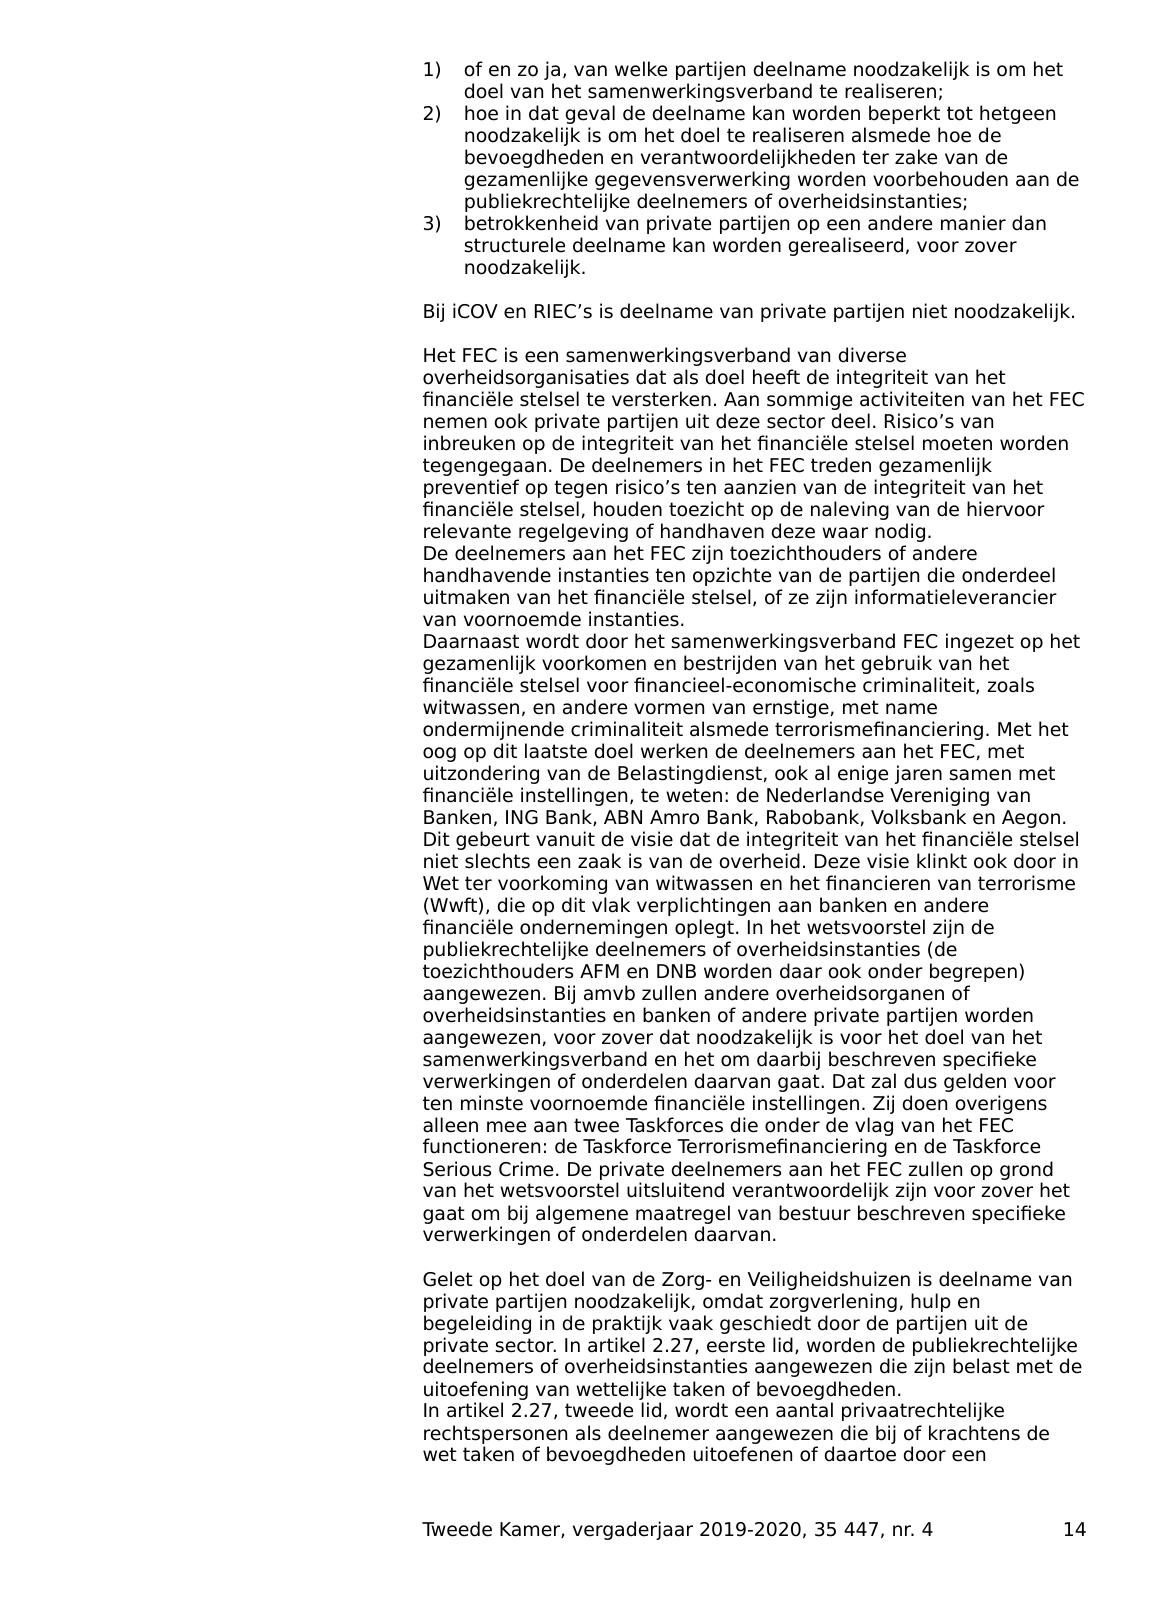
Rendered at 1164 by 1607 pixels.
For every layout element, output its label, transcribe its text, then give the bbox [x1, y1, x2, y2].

text De deelnemers aan het FEC zijn toezichthouders of andere handhavende instanties ten opzichte van de partijen die onderdeel uitmaken van het financiële stelsel, of ze zijn informatieleverancier van voornoemde instanties. [422, 543, 1087, 631]
text In artikel 2.27, tweede lid, wordt een aantal privaatrechtelijke rechtspersonen als deelnemer aangewezen die bij of krachtens de wet taken of bevoegdheden uitoefenen of daartoe door een [422, 1400, 1087, 1466]
text 1) of en zo ja, van welke partijen deelname noodzakelijk is om het doel van het samenwerkingsverband te realiseren; [422, 59, 1087, 103]
text 2) hoe in dat geval de deelname kan worden beperkt tot hetgeen noodzakelijk is om het doel te realiseren alsmede hoe de bevoegdheden en verantwoordelijkheden ter zake van de gezamenlijke gegevensverwerking worden voorbehouden aan de publiekrechtelijke deelnemers of overheidsinstanties; [422, 103, 1087, 213]
text Bij iCOV en RIEC’s is deelname van private partijen niet noodzakelijk. [422, 301, 1087, 323]
text Daarnaast wordt door het samenwerkingsverband FEC ingezet op het gezamenlijk voorkomen en bestrijden van het gebruik van het financiële stelsel voor financieel-economische criminaliteit, zoals witwassen, en andere vormen van ernstige, met name ondermijnende criminaliteit alsmede terrorismefinanciering. Met het oog op dit laatste doel werken de deelnemers aan het FEC, met uitzondering van de Belastingdienst, ook al enige jaren samen met financiële instellingen, te weten: de Nederlandse Vereniging van Banken, ING Bank, ABN Amro Bank, Rabobank, Volksbank en Aegon. Dit gebeurt vanuit de visie dat de integriteit van het financiële stelsel niet slechts een zaak is van de overheid. Deze visie klinkt ook door in Wet ter voorkoming van witwassen en het financieren van terrorisme (Wwft), die op dit vlak verplichtingen aan banken en andere financiële ondernemingen oplegt. In het wetsvoorstel zijn de publiekrechtelijke deelnemers of overheidsinstanties (de toezichthouders AFM en DNB worden daar ook onder begrepen) aangewezen. Bij amvb zullen andere overheidsorganen of overheidsinstanties en banken of andere private partijen worden aangewezen, voor zover dat noodzakelijk is voor het doel van het samenwerkingsverband en het om daarbij beschreven specifieke verwerkingen of onderdelen daarvan gaat. Dat zal dus gelden voor ten minste voornoemde financiële instellingen. Zij doen overigens alleen mee aan twee Taskforces die onder de vlag van het FEC functioneren: de Taskforce Terrorismefinanciering en de Taskforce Serious Crime. De private deelnemers aan het FEC zullen op grond van het wetsvoorstel uitsluitend verantwoordelijk zijn voor zover het gaat om bij algemene maatregel van bestuur beschreven specifieke verwerkingen of onderdelen daarvan. [422, 631, 1087, 1246]
text Het FEC is een samenwerkingsverband van diverse overheidsorganisaties dat als doel heeft de integriteit van het financiële stelsel te versterken. Aan sommige activiteiten van het FEC nemen ook private partijen uit deze sector deel. Risico’s van inbreuken op de integriteit van het financiële stelsel moeten worden tegengegaan. De deelnemers in het FEC treden gezamenlijk preventief op tegen risico’s ten aanzien van de integriteit van het financiële stelsel, houden toezicht op de naleving van de hiervoor relevante regelgeving of handhaven deze waar nodig. [422, 345, 1087, 543]
text 3) betrokkenheid van private partijen op een andere manier dan structurele deelname kan worden gerealiseerd, voor zover noodzakelijk. [422, 213, 1087, 279]
text Gelet op het doel van de Zorg- en Veiligheidshuizen is deelname van private partijen noodzakelijk, omdat zorgverlening, hulp en begeleiding in de praktijk vaak geschiedt door de partijen uit de private sector. In artikel 2.27, eerste lid, worden de publiekrechtelijke deelnemers of overheidsinstanties aangewezen die zijn belast met de uitoefening van wettelijke taken of bevoegdheden. [422, 1268, 1087, 1400]
